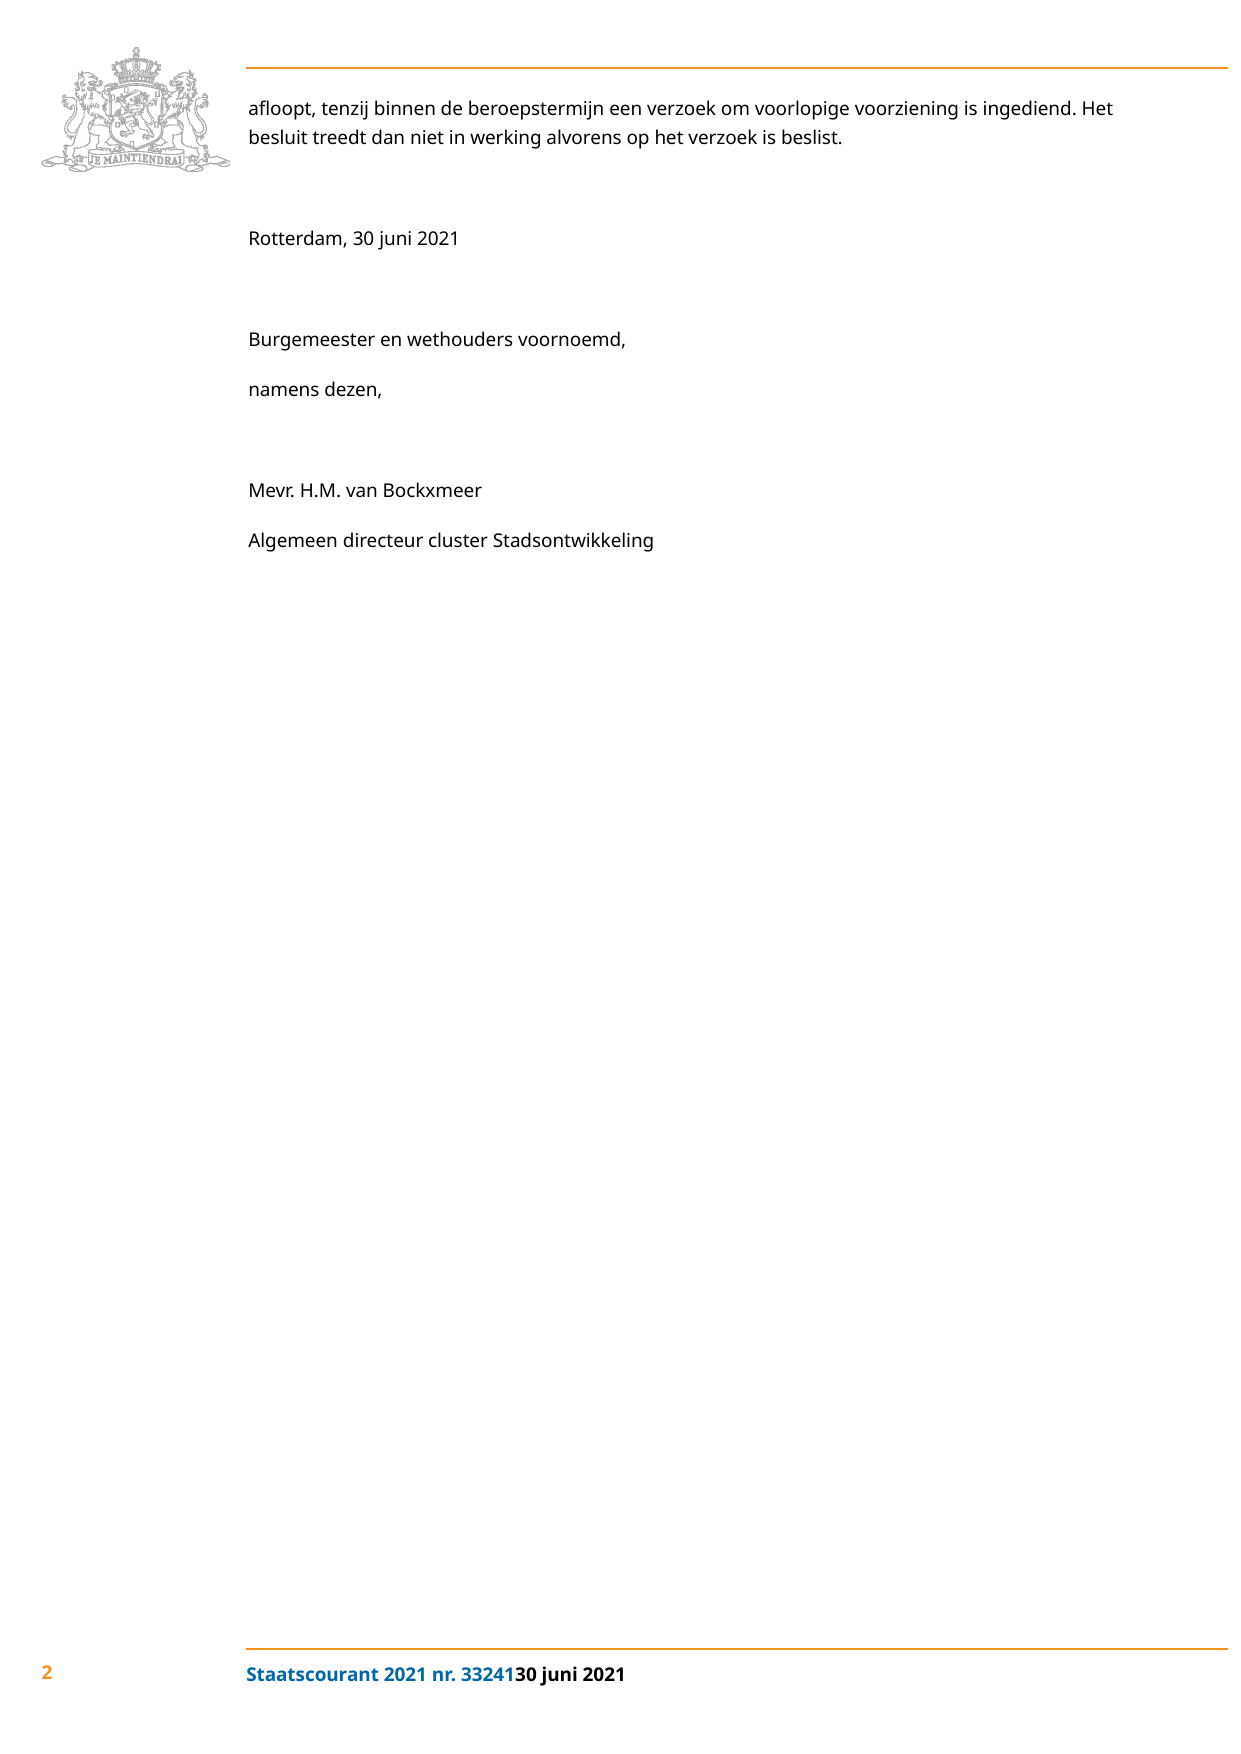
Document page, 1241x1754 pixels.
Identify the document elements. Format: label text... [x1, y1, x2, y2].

text afloopt, tenzij binnen de beroepstermijn een verzoek om voorlopige voorziening is ingediend. Het besluit treedt dan niet in werking alvorens op het verzoek is beslist. [248, 95, 1152, 150]
text Mevr. H.M. van Bockxmeer [248, 477, 1152, 503]
text Burgemeester en wethouders voornoemd, [248, 326, 1152, 352]
text Rotterdam, 30 juni 2021 [248, 225, 1152, 251]
text Algemeen directeur cluster Stadsontwikkeling [248, 528, 1152, 553]
picture [41, 47, 231, 172]
text namens dezen, [248, 376, 1152, 402]
